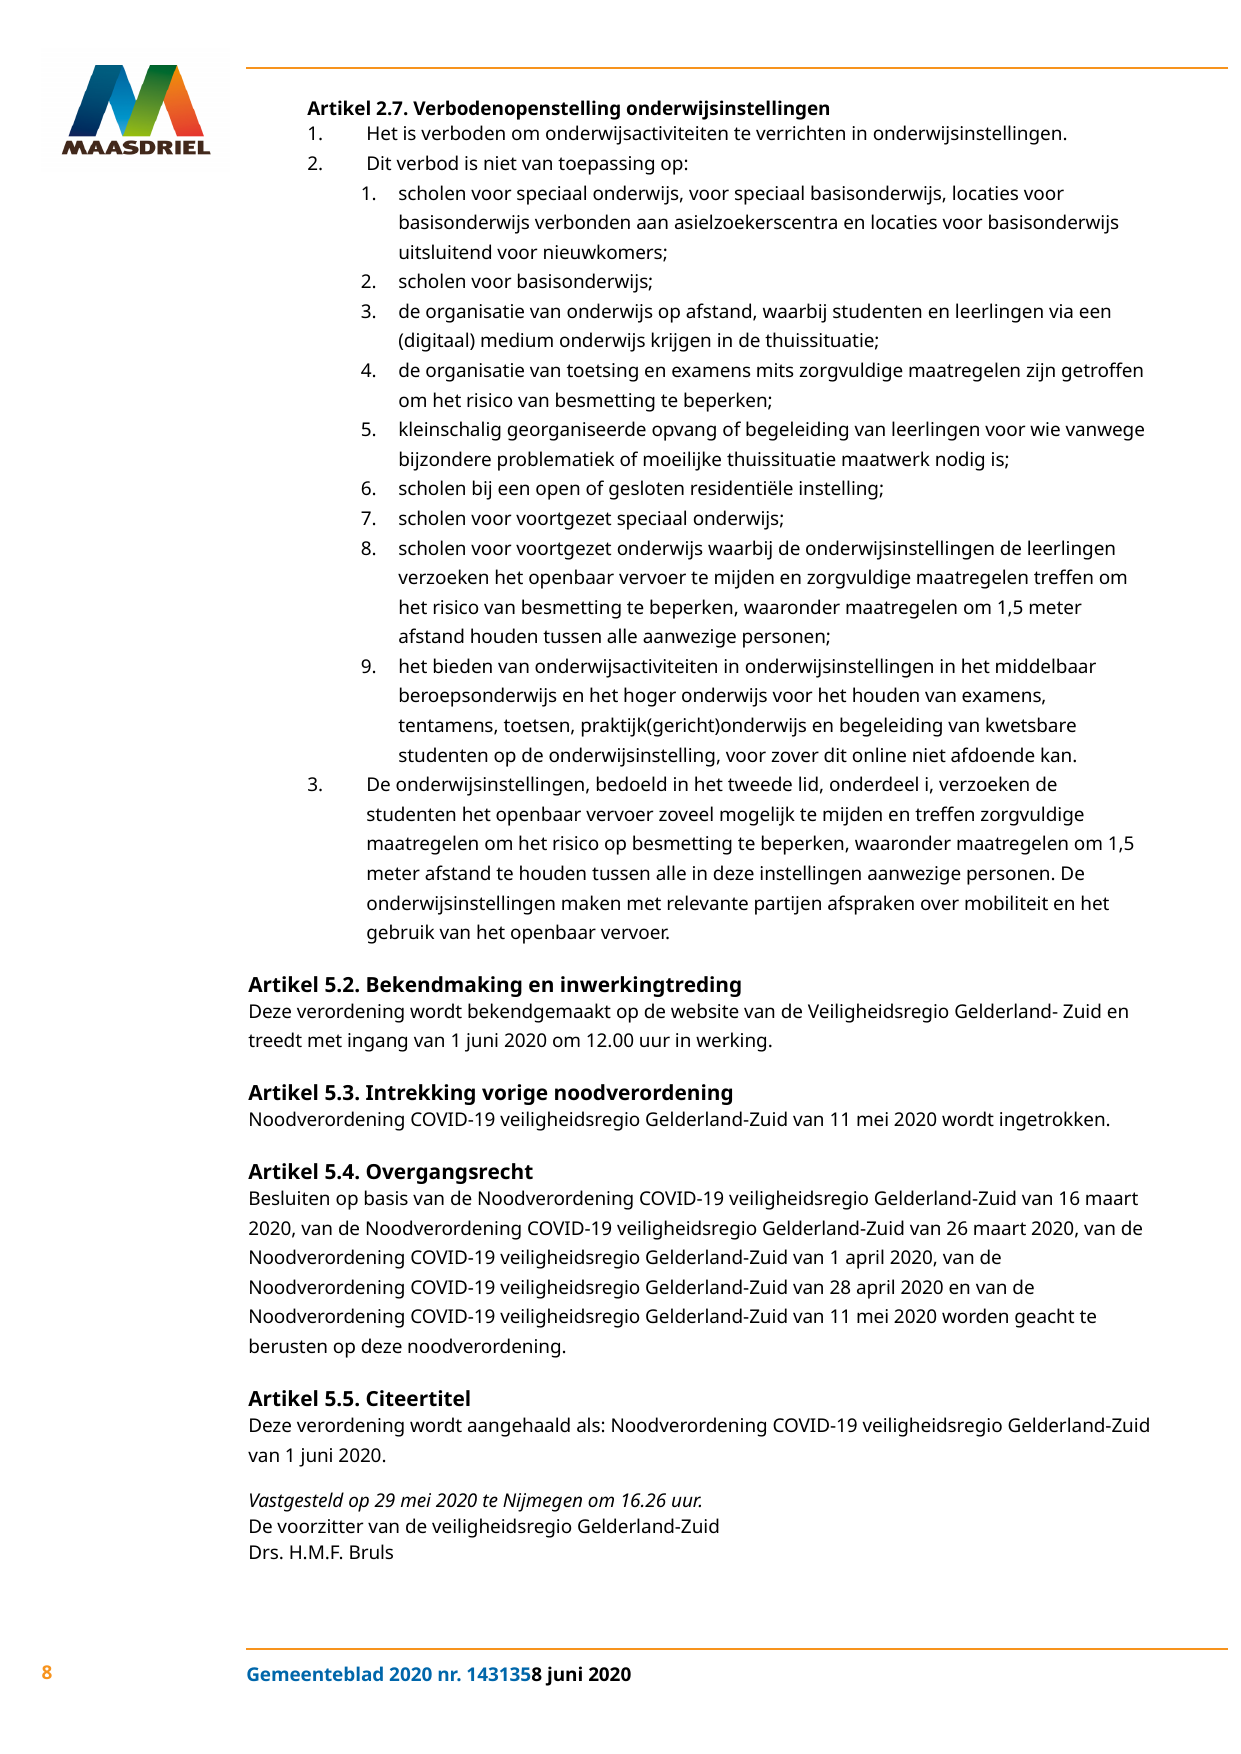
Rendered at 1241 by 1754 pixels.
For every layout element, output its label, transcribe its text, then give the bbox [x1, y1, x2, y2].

text Noodverordening COVID-19 veiligheidsregio Gelderland-Zuid van 11 mei 2020 wordt ingetrokken. [248, 1107, 1152, 1132]
list Artikel 2.7. Verbodenopenstelling onderwijsinstellingen [248, 95, 1152, 121]
text Vastgesteld op 29 mei 2020 te Nijmegen om 16.26 uur. [248, 1487, 1152, 1513]
text Artikel 5.5. Citeertitel [248, 1384, 1152, 1412]
list kleinschalig georganiseerde opvang of begeleiding van leerlingen voor wie vanwege bijzondere problematiek of moeilijke thuissituatie maatwerk nodig is; [361, 416, 1152, 472]
text Artikel 5.4. Overgangsrecht [248, 1157, 1152, 1185]
list Dit verbod is niet van toepassing op: [307, 150, 1152, 176]
list scholen voor speciaal onderwijs, voor speciaal basisonderwijs, locaties voor basisonderwijs verbonden aan asielzoekerscentra en locaties voor basisonderwijs uitsluitend voor nieuwkomers; [361, 180, 1152, 264]
text Drs. H.M.F. Bruls [248, 1539, 1152, 1564]
list scholen voor voortgezet onderwijs waarbij de onderwijsinstellingen de leerlingen verzoeken het openbaar vervoer te mijden en zorgvuldige maatregelen treffen om het risico van besmetting te beperken, waaronder maatregelen om 1,5 meter afstand houden tussen alle aanwezige personen; [361, 535, 1152, 649]
list het bieden van onderwijsactiviteiten in onderwijsinstellingen in het middelbaar beroepsonderwijs en het hoger onderwijs voor het houden van examens, tentamens, toetsen, praktijk(gericht)onderwijs en begeleiding van kwetsbare studenten op de onderwijsinstelling, voor zover dit online niet afdoende kan. [361, 653, 1152, 767]
text Artikel 5.3. Intrekking vorige noodverordening [248, 1078, 1152, 1107]
list Het is verboden om onderwijsactiviteiten te verrichten in onderwijsinstellingen. [307, 121, 1152, 146]
picture [41, 47, 231, 172]
list scholen voor voortgezet speciaal onderwijs; [361, 505, 1152, 531]
list de organisatie van onderwijs op afstand, waarbij studenten en leerlingen via een (digitaal) medium onderwijs krijgen in de thuissituatie; [361, 298, 1152, 353]
text De voorzitter van de veiligheidsregio Gelderland-Zuid [248, 1513, 1152, 1539]
text Deze verordening wordt bekendgemaakt op de website van de Veiligheidsregio Gelderland- Zuid en treedt met ingang van 1 juni 2020 om 12.00 uur in werking. [248, 998, 1152, 1053]
text Deze verordening wordt aangehaald als: Noodverordening COVID-19 veiligheidsregio Gelderland-Zuid van 1 juni 2020. [248, 1412, 1152, 1467]
text Besluiten op basis van de Noodverordening COVID-19 veiligheidsregio Gelderland-Zuid van 16 maart 2020, van de Noodverordening COVID-19 veiligheidsregio Gelderland-Zuid van 26 maart 2020, van de Noodverordening COVID-19 veiligheidsregio Gelderland-Zuid van 1 april 2020, van de Noodverordening COVID-19 veiligheidsregio Gelderland-Zuid van 28 april 2020 en van de Noodverordening COVID-19 veiligheidsregio Gelderland-Zuid van 11 mei 2020 worden geacht te berusten op deze noodverordening. [248, 1185, 1152, 1359]
text Artikel 5.2. Bekendmaking en inwerkingtreding [248, 970, 1152, 998]
list de organisatie van toetsing en examens mits zorgvuldige maatregelen zijn getroffen om het risico van besmetting te beperken; [361, 357, 1152, 412]
list De onderwijsinstellingen, bedoeld in het tweede lid, onderdeel i, verzoeken de studenten het openbaar vervoer zoveel mogelijk te mijden en treffen zorgvuldige maatregelen om het risico op besmetting te beperken, waaronder maatregelen om 1,5 meter afstand te houden tussen alle in deze instellingen aanwezige personen. De onderwijsinstellingen maken met relevante partijen afspraken over mobiliteit en het gebruik van het openbaar vervoer. [307, 771, 1152, 945]
list scholen bij een open of gesloten residentiële instelling; [361, 476, 1152, 501]
list scholen voor basisonderwijs; [361, 268, 1152, 294]
